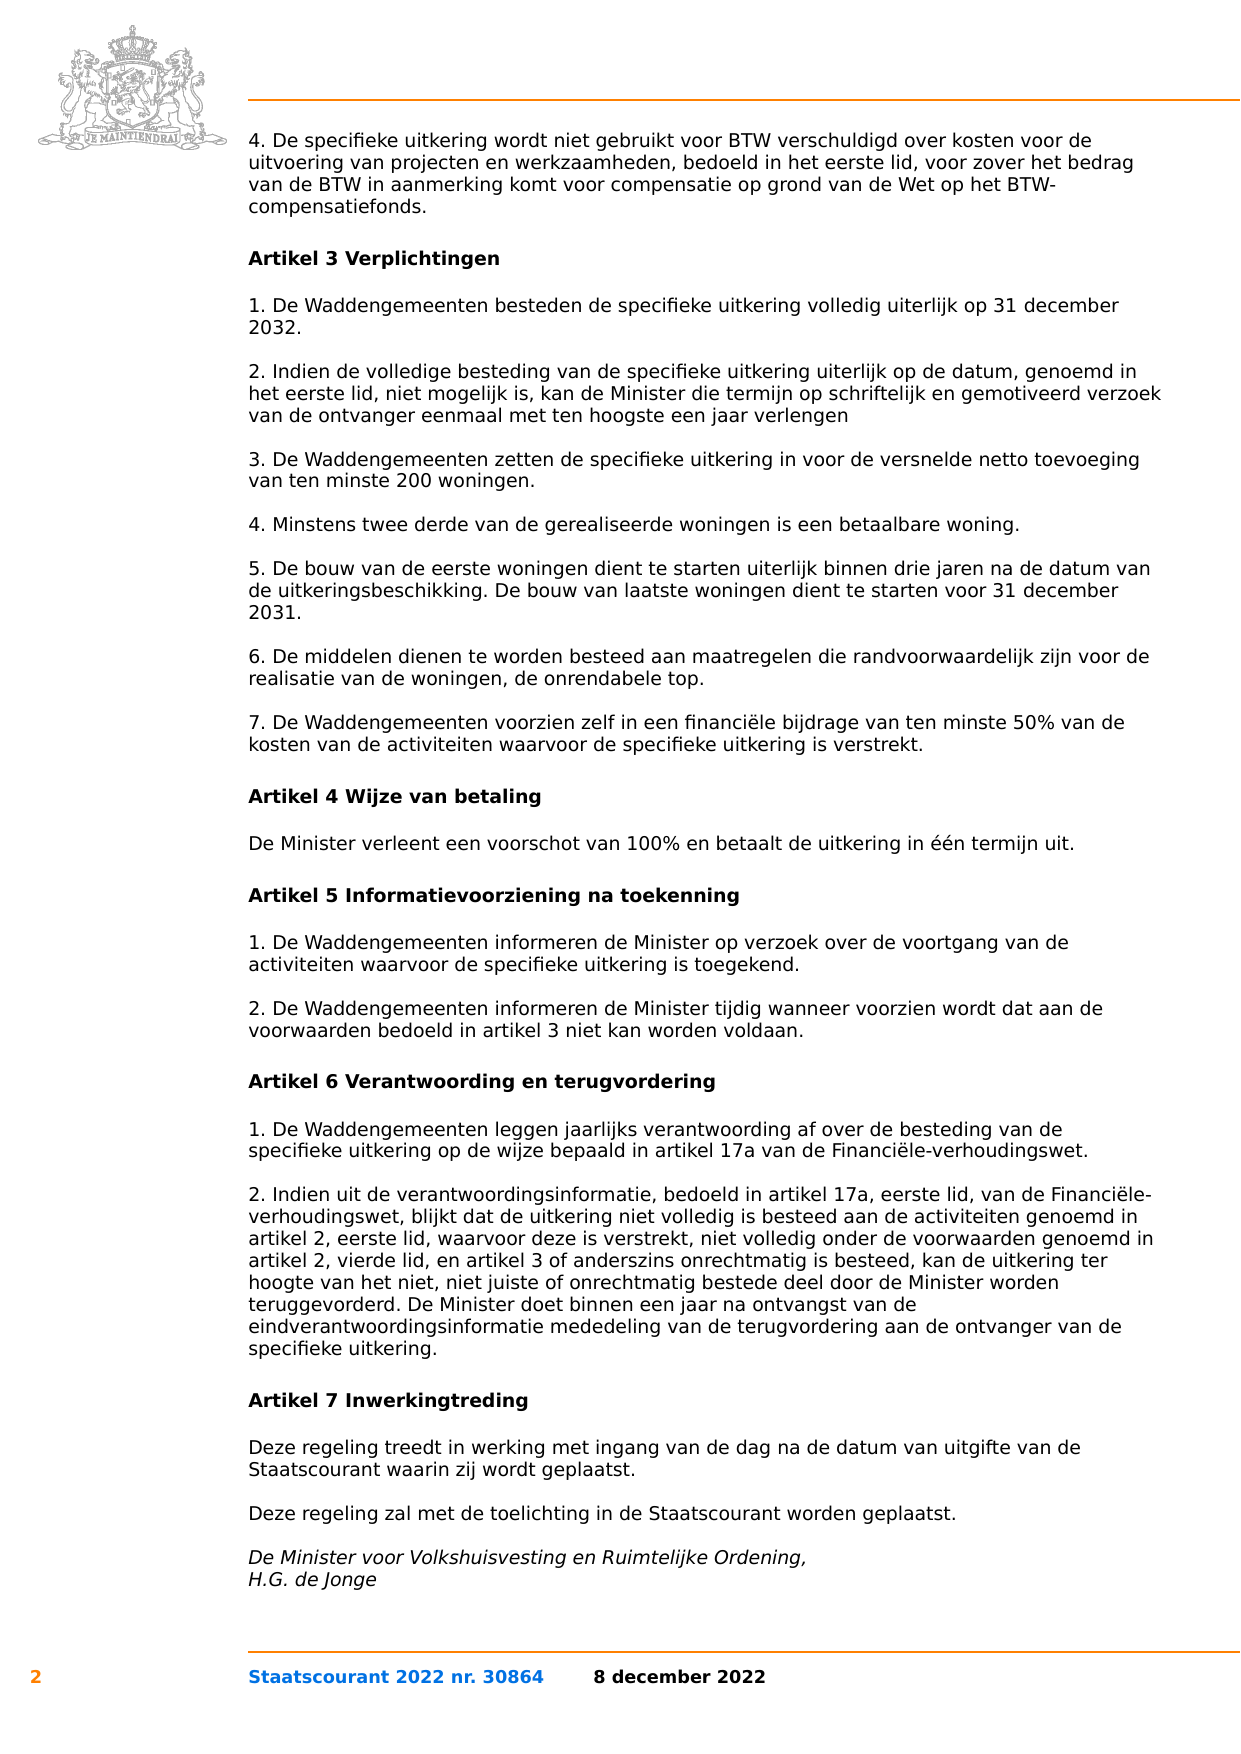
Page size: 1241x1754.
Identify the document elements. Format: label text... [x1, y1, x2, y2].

subtitle Artikel 4 Wijze van betaling [248, 786, 1163, 808]
text 2. De Waddengemeenten informeren de Minister tijdig wanneer voorzien wordt dat aan de voorwaarden bedoeld in artikel 3 niet kan worden voldaan. [248, 997, 1163, 1041]
text De Minister verleent een voorschot van 100% en betaalt de uitkering in één termijn uit. [248, 833, 1163, 855]
text 3. De Waddengemeenten zetten de specifieke uitkering in voor de versnelde netto toevoeging van ten minste 200 woningen. [248, 448, 1163, 492]
text 2. Indien de volledige besteding van de specifieke uitkering uiterlijk op de datum, genoemd in het eerste lid, niet mogelijk is, kan de Minister die termijn op schriftelijk en gemotiveerd verzoek van de ontvanger eenmaal met ten hoogste een jaar verlengen [248, 361, 1163, 427]
subtitle Artikel 3 Verplichtingen [248, 248, 1163, 270]
text 1. De Waddengemeenten informeren de Minister op verzoek over de voortgang van de activiteiten waarvoor de specifieke uitkering is toegekend. [248, 932, 1163, 976]
text De Minister voor Volkshuisvesting en Ruimtelijke Ordening, H.G. de Jonge [248, 1547, 1163, 1591]
text 6. De middelen dienen te worden besteed aan maatregelen die randvoorwaardelijk zijn voor de realisatie van de woningen, de onrendabele top. [248, 646, 1163, 690]
text 1. De Waddengemeenten besteden de specifieke uitkering volledig uiterlijk op 31 december 2032. [248, 295, 1163, 339]
text 4. Minstens twee derde van de gerealiseerde woningen is een betaalbare woning. [248, 514, 1163, 536]
text 5. De bouw van de eerste woningen dient te starten uiterlijk binnen drie jaren na de datum van de uitkeringsbeschikking. De bouw van laatste woningen dient te starten voor 31 december 2031. [248, 558, 1163, 624]
text 1. De Waddengemeenten leggen jaarlijks verantwoording af over de besteding van de specifieke uitkering op de wijze bepaald in artikel 17a van de Financiële-verhoudingswet. [248, 1118, 1163, 1162]
text 4. De specifieke uitkering wordt niet gebruikt voor BTW verschuldigd over kosten voor de uitvoering van projecten en werkzaamheden, bedoeld in het eerste lid, voor zover het bedrag van de BTW in aanmerking komt voor compensatie op grond van de Wet op het BTW-compensatiefonds. [248, 130, 1163, 218]
subtitle Artikel 5 Informatievoorziening na toekenning [248, 885, 1163, 907]
subtitle Artikel 6 Verantwoording en terugvordering [248, 1071, 1163, 1093]
text 2. Indien uit de verantwoordingsinformatie, bedoeld in artikel 17a, eerste lid, van de Financiële-verhoudingswet, blijkt dat de uitkering niet volledig is besteed aan de activiteiten genoemd in artikel 2, eerste lid, waarvoor deze is verstrekt, niet volledig onder de voorwaarden genoemd in artikel 2, vierde lid, en artikel 3 of anderszins onrechtmatig is besteed, kan de uitkering ter hoogte van het niet, niet juiste of onrechtmatig bestede deel door de Minister worden teruggevorderd. De Minister doet binnen een jaar na ontvangst van de eindverantwoordingsinformatie mededeling van de terugvordering aan de ontvanger van de specifieke uitkering. [248, 1184, 1163, 1360]
text Deze regeling treedt in werking met ingang van de dag na de datum van uitgifte van de Staatscourant waarin zij wordt geplaatst. [248, 1437, 1163, 1481]
text Deze regeling zal met de toelichting in de Staatscourant worden geplaatst. [248, 1503, 1163, 1525]
subtitle Artikel 7 Inwerkingtreding [248, 1390, 1163, 1412]
text 7. De Waddengemeenten voorzien zelf in een financiële bijdrage van ten minste 50% van de kosten van de activiteiten waarvoor de specifieke uitkering is verstrekt. [248, 712, 1163, 756]
picture [38, 25, 227, 150]
